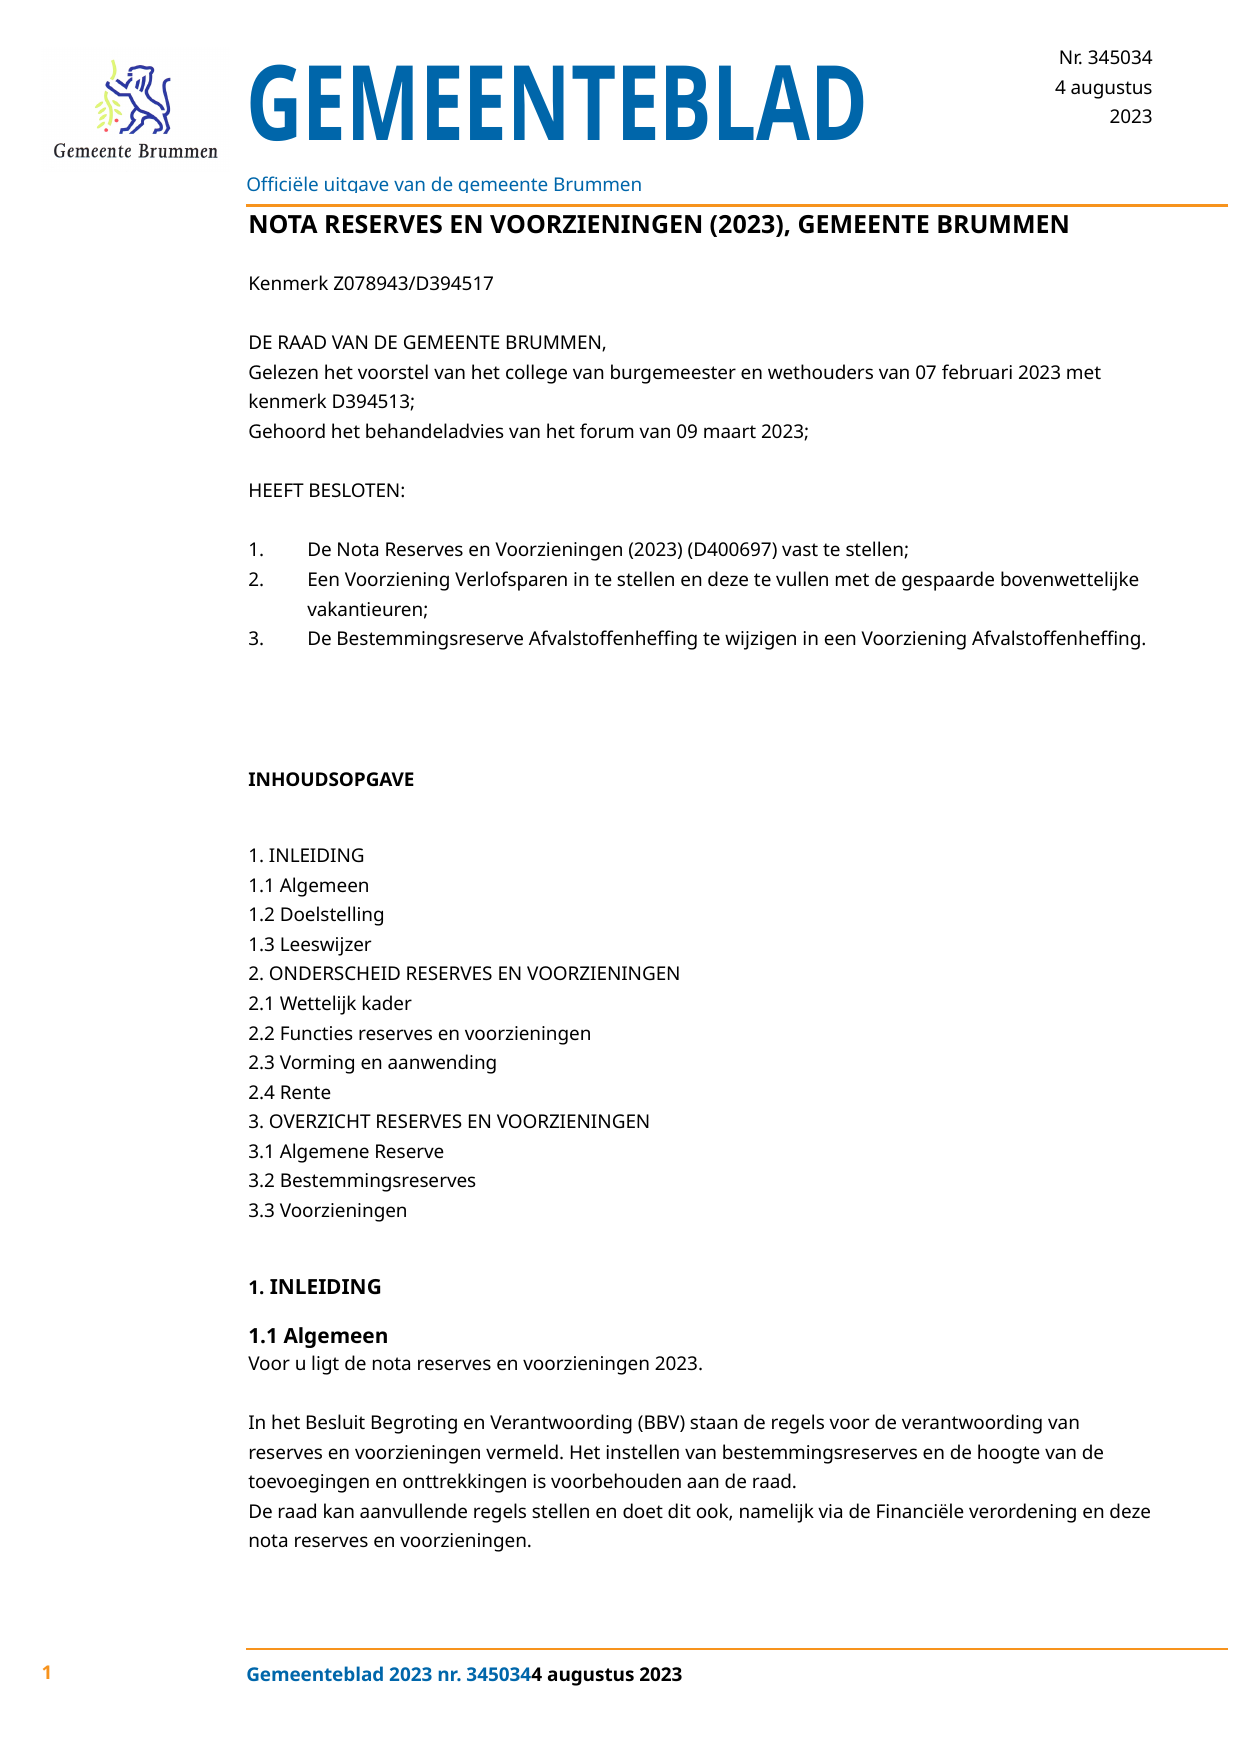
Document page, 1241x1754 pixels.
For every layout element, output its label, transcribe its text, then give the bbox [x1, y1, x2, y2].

text In het Besluit Begroting en Verantwoording (BBV) staan de regels voor de verantwoording van reserves en voorzieningen vermeld. Het instellen van bestemmingsreserves en de hoogte van de toevoegingen en onttrekkingen is voorbehouden aan de raad. [248, 1409, 1152, 1494]
text 2.3 Vorming en aanwending [248, 1049, 1152, 1075]
text 1.1 Algemeen [248, 872, 1152, 897]
text NOTA RESERVES EN VOORZIENINGEN (2023), GEMEENTE BRUMMEN [248, 207, 1152, 241]
text 3. OVERZICHT RESERVES EN VOORZIENINGEN [248, 1108, 1152, 1134]
text Voor u ligt de nota reserves en voorzieningen 2023. [248, 1350, 1152, 1376]
text 2.4 Rente [248, 1079, 1152, 1104]
text 3.2 Bestemmingsreserves [248, 1168, 1152, 1193]
text Gelezen het voorstel van het college van burgemeester en wethouders van 07 februari 2023 met kenmerk D394513; [248, 359, 1152, 414]
text 1.3 Leeswijzer [248, 931, 1152, 957]
text INHOUDSOPGAVE [248, 764, 1152, 793]
text 1. INLEIDING [248, 842, 1152, 868]
picture [41, 47, 231, 172]
text 2.1 Wettelijk kader [248, 990, 1152, 1016]
text 1.2 Doelstelling [248, 901, 1152, 927]
text Gehoord het behandeladvies van het forum van 09 maart 2023; [248, 418, 1152, 444]
text 3.3 Voorzieningen [248, 1197, 1152, 1223]
list De Bestemmingsreserve Afvalstoffenheffing te wijzigen in een Voorziening Afvalstoffenheffing. [248, 625, 1152, 651]
text DE RAAD VAN DE GEMEENTE BRUMMEN, [248, 329, 1152, 355]
text 1. INLEIDING [248, 1272, 1152, 1301]
list Een Voorziening Verlofsparen in te stellen en deze te vullen met de gespaarde bovenwettelijke vakantieuren; [248, 566, 1152, 621]
list De Nota Reserves en Voorzieningen (2023) (D400697) vast te stellen; [248, 537, 1152, 562]
text De raad kan aanvullende regels stellen en doet dit ook, namelijk via de Financiële verordening en deze nota reserves en voorzieningen. [248, 1498, 1152, 1553]
text Kenmerk Z078943/D394517 [248, 270, 1152, 296]
text HEEFT BESLOTEN: [248, 477, 1152, 503]
text 2. ONDERSCHEID RESERVES EN VOORZIENINGEN [248, 961, 1152, 986]
text 1.1 Algemeen [248, 1322, 1152, 1350]
text 3.1 Algemene Reserve [248, 1138, 1152, 1164]
text 2.2 Functies reserves en voorzieningen [248, 1020, 1152, 1045]
